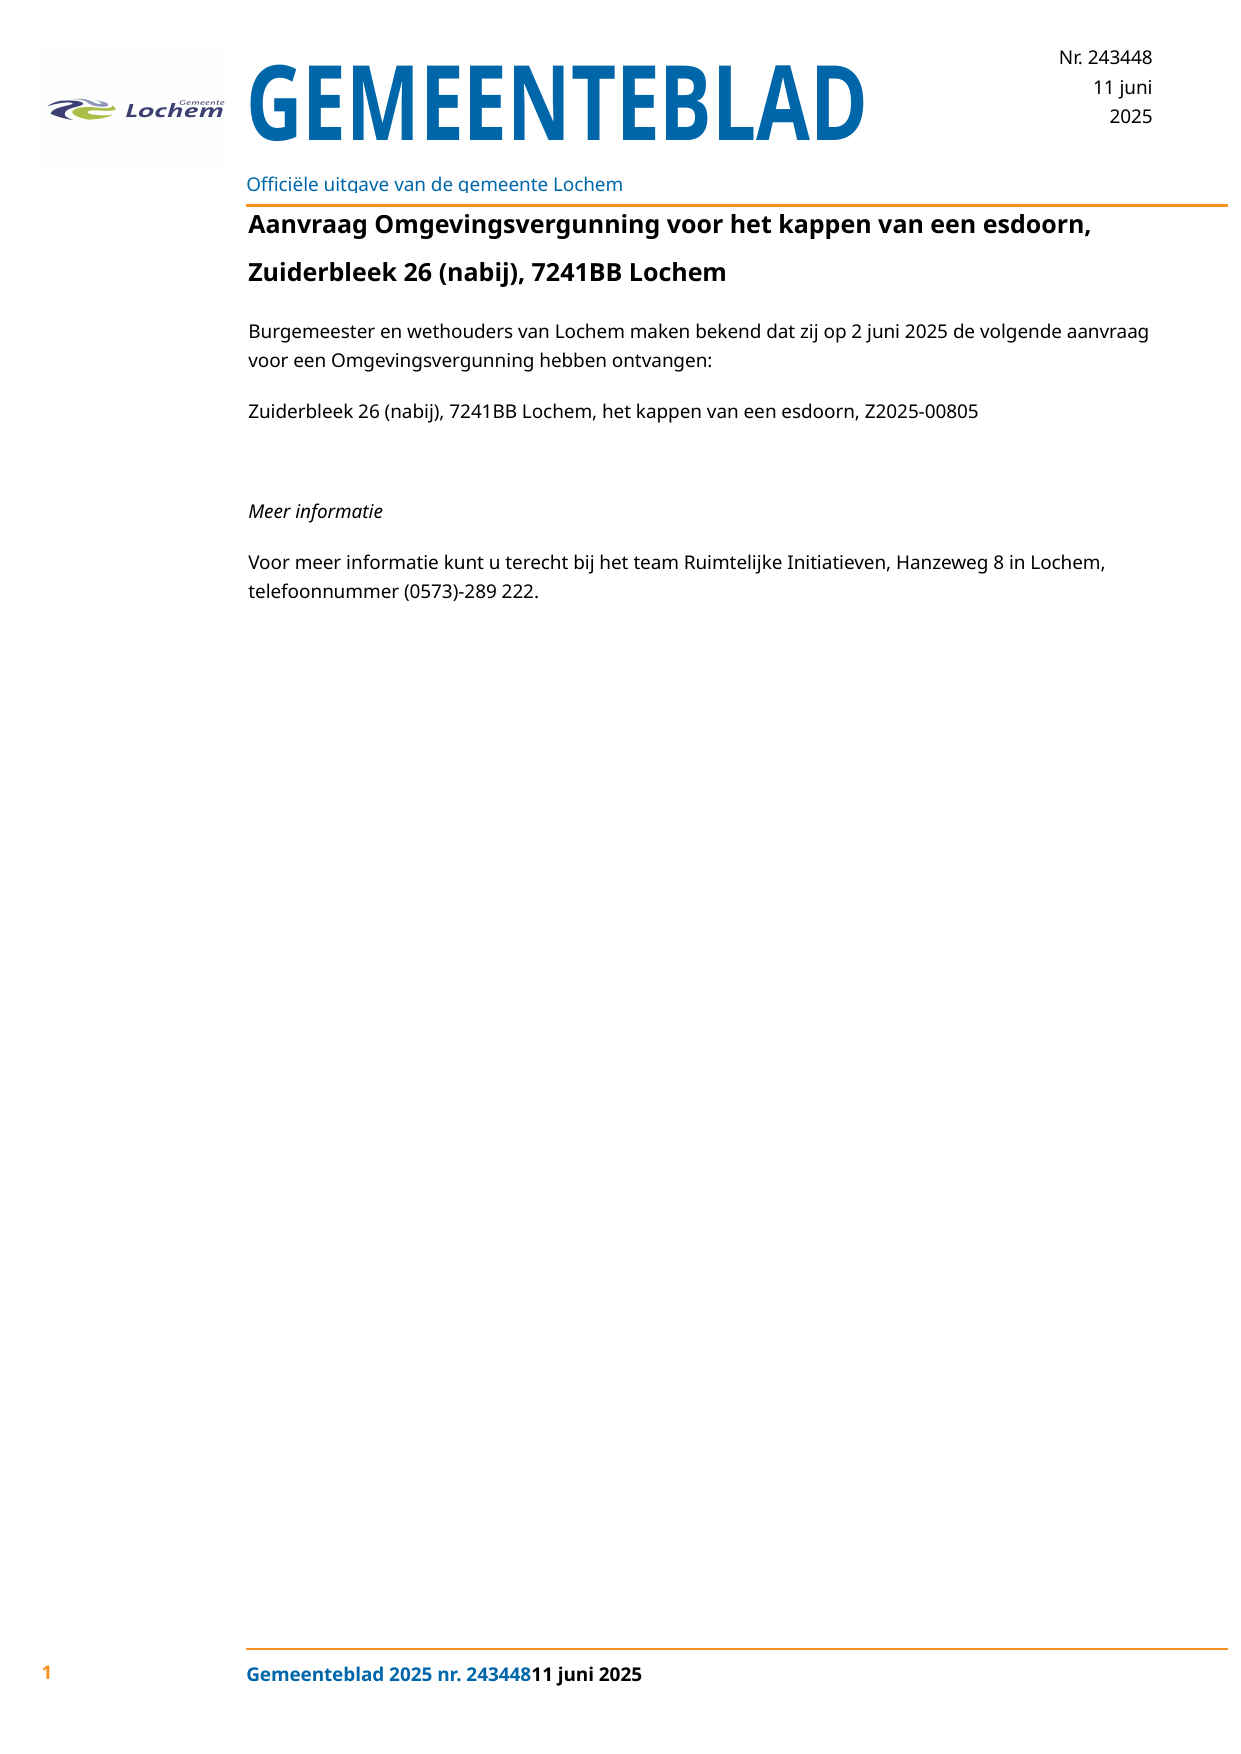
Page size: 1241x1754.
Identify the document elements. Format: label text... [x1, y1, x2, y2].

text Aanvraag Omgevingsvergunning voor het kappen van een esdoorn, Zuiderbleek 26 (nabij), 7241BB Lochem [248, 207, 1152, 288]
text Zuiderbleek 26 (nabij), 7241BB Lochem, het kappen van een esdoorn, Z2025-00805 [248, 398, 1152, 424]
text Burgemeester en wethouders van Lochem maken bekend dat zij op 2 juni 2025 de volgende aanvraag voor een Omgevingsvergunning hebben ontvangen: [248, 318, 1152, 373]
picture [41, 47, 231, 172]
text Voor meer informatie kunt u terecht bij het team Ruimtelijke Initiatieven, Hanzeweg 8 in Lochem, telefoonnummer (0573)-289 222. [248, 549, 1152, 604]
text Meer informatie [248, 499, 1152, 524]
